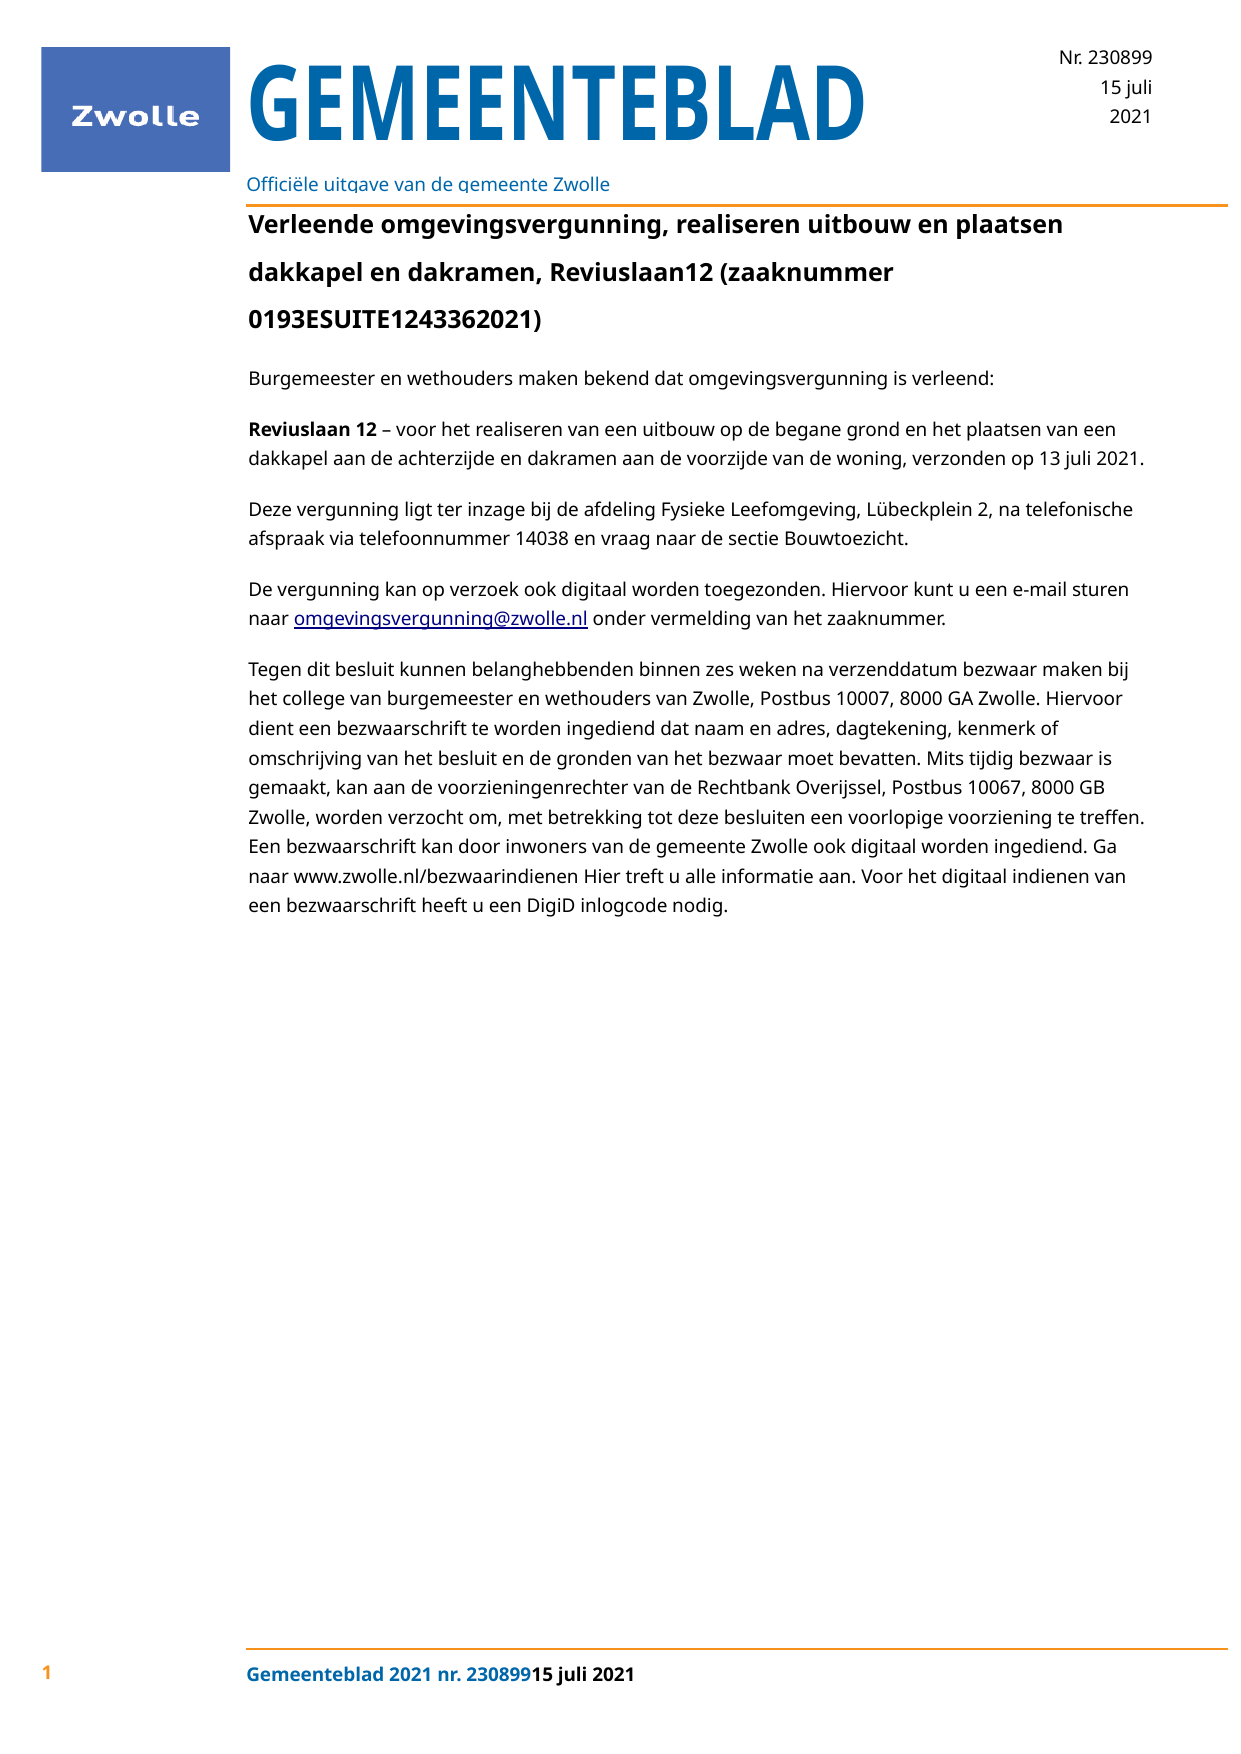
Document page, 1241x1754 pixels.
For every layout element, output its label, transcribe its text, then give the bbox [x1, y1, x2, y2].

text Deze vergunning ligt ter inzage bij de afdeling Fysieke Leefomgeving, Lübeckplein 2, na telefonische afspraak via telefoonnummer 14038 en vraag naar de sectie Bouwtoezicht. [248, 496, 1152, 551]
picture [41, 47, 231, 172]
text Burgemeester en wethouders maken bekend dat omgevingsvergunning is verleend: [248, 366, 1152, 391]
text Verleende omgevingsvergunning, realiseren uitbouw en plaatsen dakkapel en dakramen, Reviuslaan12 (zaaknummer 0193ESUITE1243362021) [248, 207, 1152, 336]
text De vergunning kan op verzoek ook digitaal worden toegezonden. Hiervoor kunt u een e-mail sturen naar omgevingsvergunning@zwolle.nl onder vermelding van het zaaknummer. [248, 576, 1152, 631]
text Tegen dit besluit kunnen belanghebbenden binnen zes weken na verzenddatum bezwaar maken bij het college van burgemeester en wethouders van Zwolle, Postbus 10007, 8000 GA Zwolle. Hiervoor dient een bezwaarschrift te worden ingediend dat naam en adres, dagtekening, kenmerk of omschrijving van het besluit en de gronden van het bezwaar moet bevatten. Mits tijdig bezwaar is gemaakt, kan aan de voorzieningenrechter van de Rechtbank Overijssel, Postbus 10067, 8000 GB Zwolle, worden verzocht om, met betrekking tot deze besluiten een voorlopige voorziening te treffen. Een bezwaarschrift kan door inwoners van de gemeente Zwolle ook digitaal worden ingediend. Ga naar www.zwolle.nl/bezwaarindienen Hier treft u alle informatie aan. Voor het digitaal indienen van een bezwaarschrift heeft u een DigiD inlogcode nodig. [248, 656, 1152, 918]
text Reviuslaan 12 – voor het realiseren van een uitbouw op de begane grond en het plaatsen van een dakkapel aan de achterzijde en dakramen aan de voorzijde van de woning, verzonden op 13 juli 2021. [248, 416, 1152, 471]
